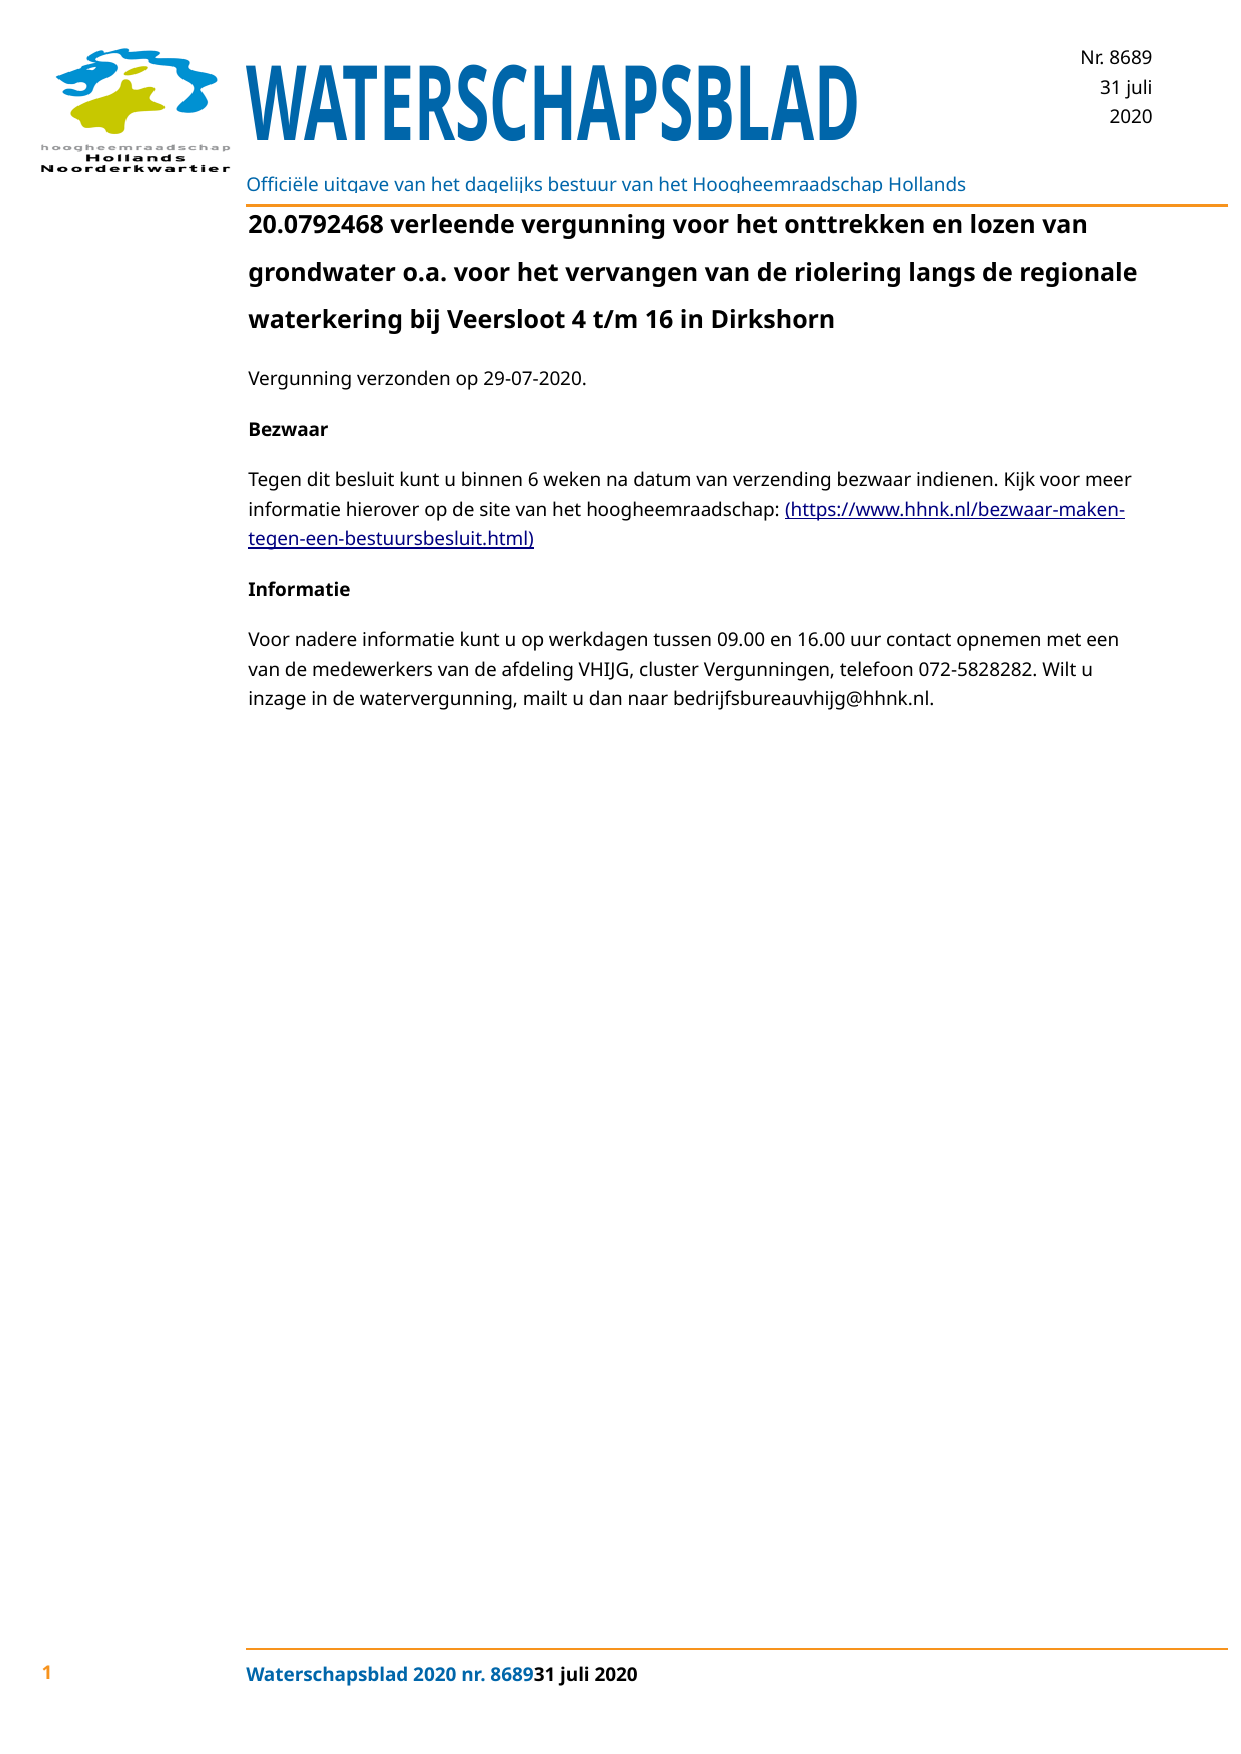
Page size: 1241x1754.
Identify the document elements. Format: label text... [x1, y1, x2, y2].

text Bezwaar [248, 416, 1152, 442]
text Tegen dit besluit kunt u binnen 6 weken na datum van verzending bezwaar indienen. Kijk voor meer informatie hierover op de site van het hoogheemraadschap: (https://www.hhnk.nl/bezwaar-maken-tegen-een-bestuursbesluit.html) [248, 466, 1152, 551]
picture [41, 47, 231, 172]
text 20.0792468 verleende vergunning voor het onttrekken en lozen van grondwater o.a. voor het vervangen van de riolering langs de regionale waterkering bij Veersloot 4 t/m 16 in Dirkshorn [248, 207, 1152, 336]
text Voor nadere informatie kunt u op werkdagen tussen 09.00 en 16.00 uur contact opnemen met een van de medewerkers van de afdeling VHIJG, cluster Vergunningen, telefoon 072-5828282. Wilt u inzage in de watervergunning, mailt u dan naar bedrijfsbureauvhijg@hhnk.nl. [248, 626, 1152, 711]
text Vergunning verzonden op 29-07-2020. [248, 366, 1152, 391]
text Informatie [248, 576, 1152, 602]
